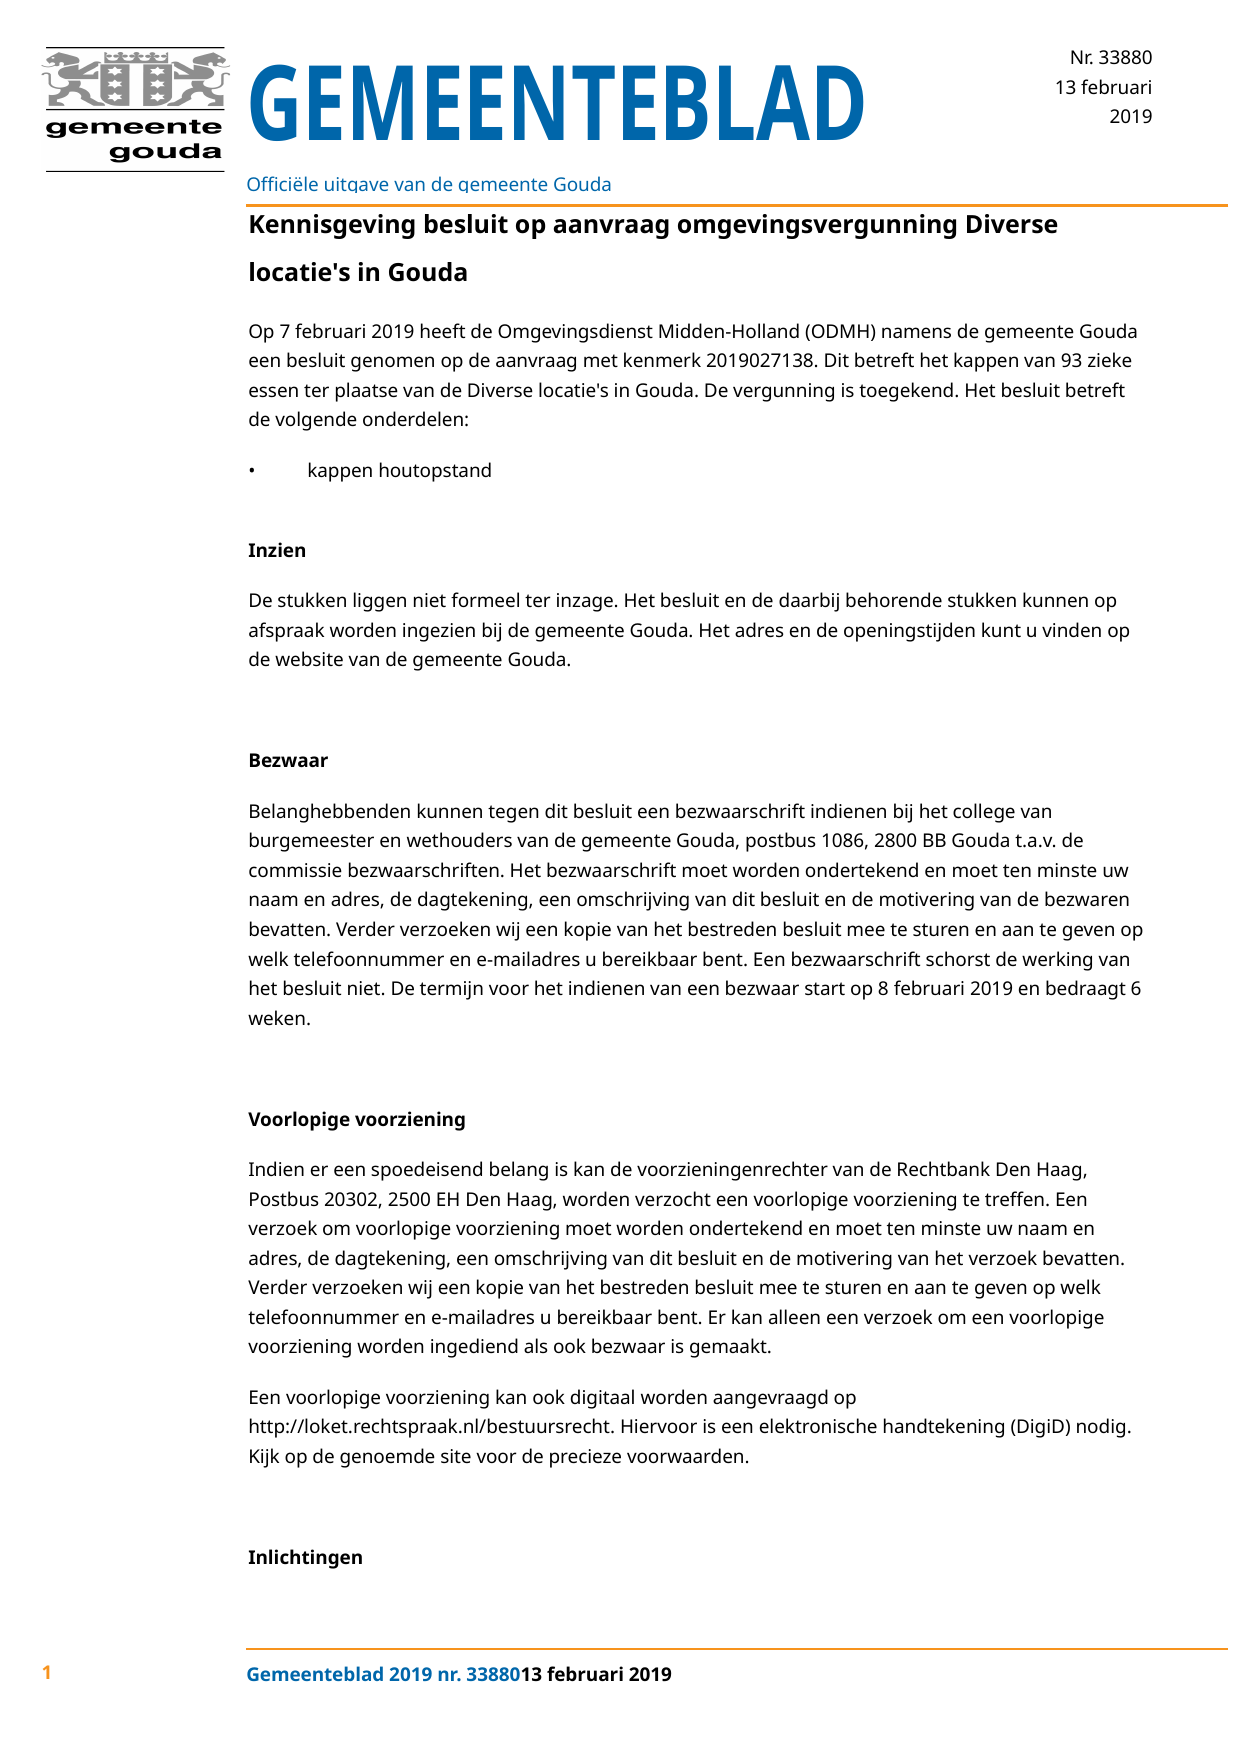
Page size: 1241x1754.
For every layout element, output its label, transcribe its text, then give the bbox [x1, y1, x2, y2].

text Indien er een spoedeisend belang is kan de voorzieningenrechter van de Rechtbank Den Haag, Postbus 20302, 2500 EH Den Haag, worden verzocht een voorlopige voorziening te treffen. Een verzoek om voorlopige voorziening moet worden ondertekend en moet ten minste uw naam en adres, de dagtekening, een omschrijving van dit besluit en de motivering van het verzoek bevatten. Verder verzoeken wij een kopie van het bestreden besluit mee te sturen en aan te geven op welk telefoonnummer en e-mailadres u bereikbaar bent. Er kan alleen een verzoek om een voorlopige voorziening worden ingediend als ook bezwaar is gemaakt. [248, 1156, 1152, 1359]
text De stukken liggen niet formeel ter inzage. Het besluit en de daarbij behorende stukken kunnen op afspraak worden ingezien bij de gemeente Gouda. Het adres en de openingstijden kunt u vinden op de website van de gemeente Gouda. [248, 587, 1152, 672]
picture [41, 47, 231, 172]
text Kennisgeving besluit op aanvraag omgevingsvergunning Diverse locatie's in Gouda [248, 207, 1152, 288]
list kappen houtopstand [248, 457, 1152, 483]
text Voorlopige voorziening [248, 1106, 1152, 1132]
text Een voorlopige voorziening kan ook digitaal worden aangevraagd op http://loket.rechtspraak.nl/bestuursrecht. Hiervoor is een elektronische handtekening (DigiD) nodig. Kijk op de genoemde site voor de precieze voorwaarden. [248, 1384, 1152, 1469]
text Belanghebbenden kunnen tegen dit besluit een bezwaarschrift indienen bij het college van burgemeester en wethouders van de gemeente Gouda, postbus 1086, 2800 BB Gouda t.a.v. de commissie bezwaarschriften. Het bezwaarschrift moet worden ondertekend en moet ten minste uw naam en adres, de dagtekening, een omschrijving van dit besluit en de motivering van de bezwaren bevatten. Verder verzoeken wij een kopie van het bestreden besluit mee te sturen en aan te geven op welk telefoonnummer en e-mailadres u bereikbaar bent. Een bezwaarschrift schorst de werking van het besluit niet. De termijn voor het indienen van een bezwaar start op 8 februari 2019 en bedraagt 6 weken. [248, 798, 1152, 1031]
text Op 7 februari 2019 heeft de Omgevingsdienst Midden-Holland (ODMH) namens de gemeente Gouda een besluit genomen op de aanvraag met kenmerk 2019027138. Dit betreft het kappen van 93 zieke essen ter plaatse van de Diverse locatie's in Gouda. De vergunning is toegekend. Het besluit betreft de volgende onderdelen: [248, 318, 1152, 432]
text Inlichtingen [248, 1544, 1152, 1570]
text Bezwaar [248, 747, 1152, 773]
text Inzien [248, 537, 1152, 563]
